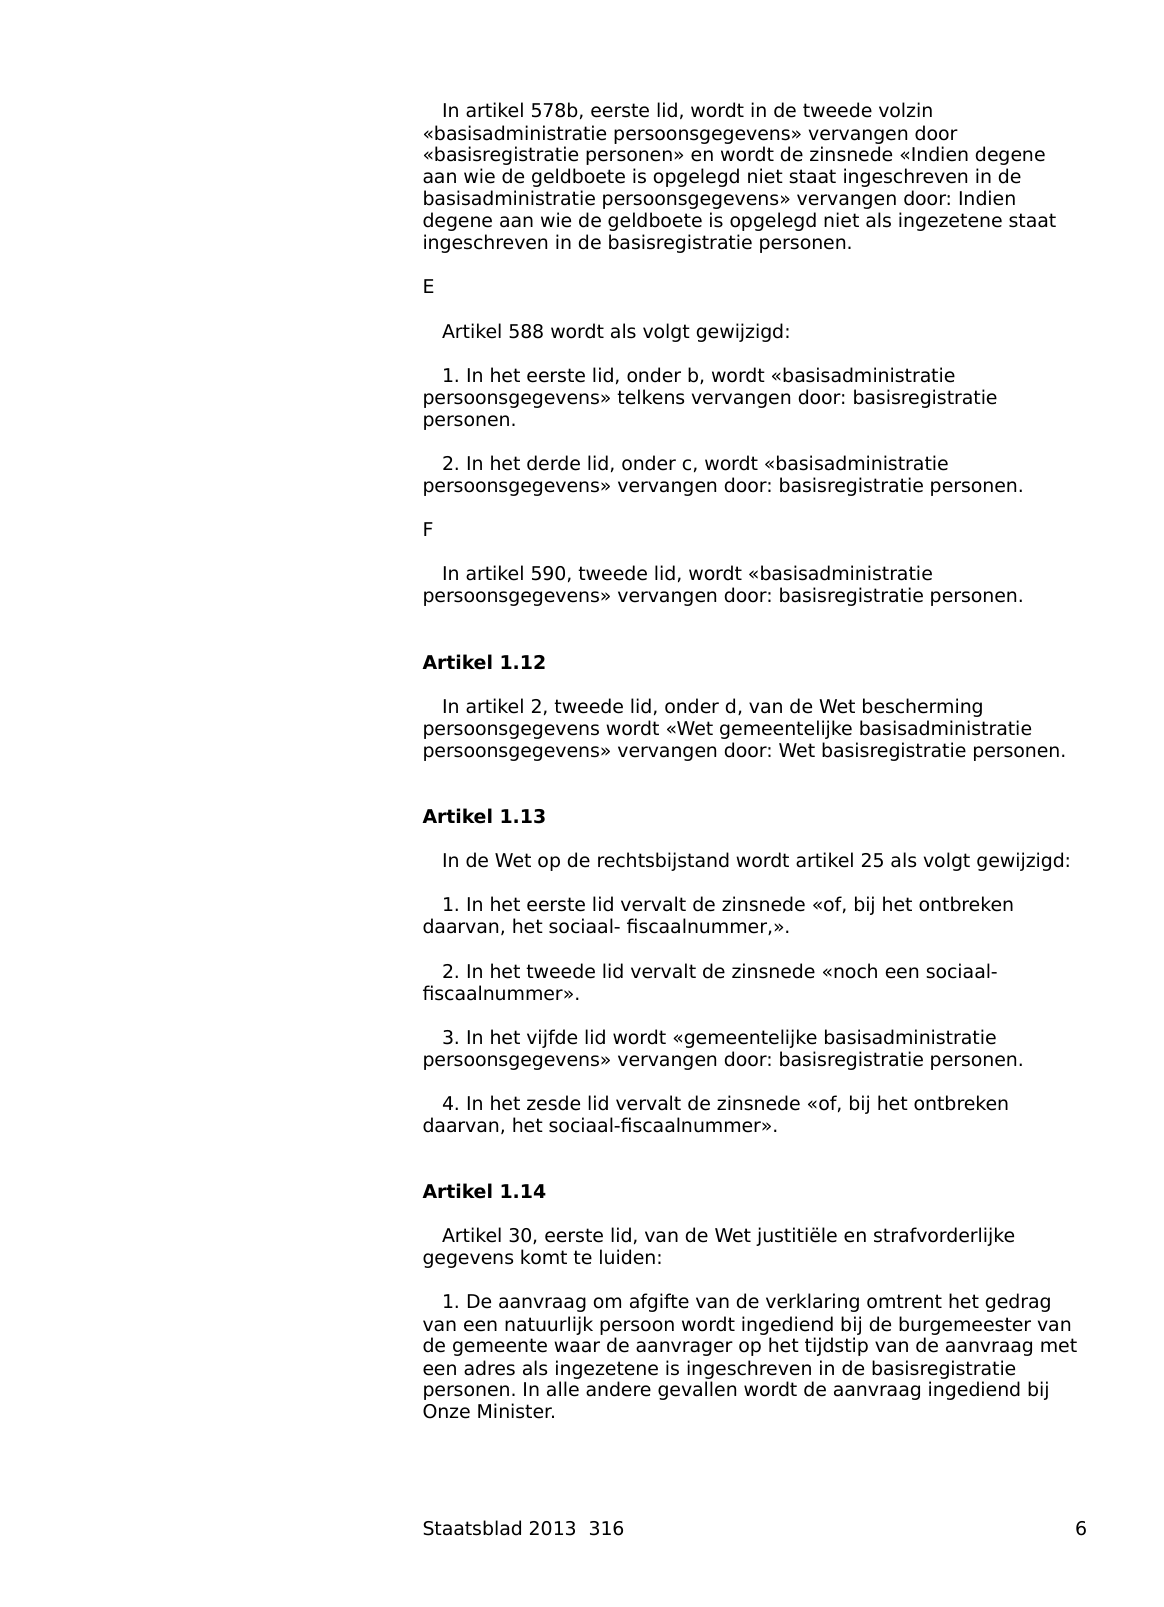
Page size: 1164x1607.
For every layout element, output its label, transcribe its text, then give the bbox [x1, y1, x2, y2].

text 2. In het tweede lid vervalt de zinsnede «noch een sociaal-fiscaalnummer». [422, 961, 1087, 1004]
text F [422, 519, 1087, 541]
subtitle Artikel 1.13 [422, 806, 1087, 828]
text In artikel 578b, eerste lid, wordt in de tweede volzin «basisadministratie persoonsgegevens» vervangen door «basisregistratie personen» en wordt de zinsnede «Indien degene aan wie de geldboete is opgelegd niet staat ingeschreven in de basisadministratie persoonsgegevens» vervangen door: Indien degene aan wie de geldboete is opgelegd niet als ingezetene staat ingeschreven in de basisregistratie personen. [422, 100, 1087, 254]
text E [422, 276, 1087, 298]
text 4. In het zesde lid vervalt de zinsnede «of, bij het ontbreken daarvan, het sociaal-fiscaalnummer». [422, 1093, 1087, 1137]
text 2. In het derde lid, onder c, wordt «basisadministratie persoonsgegevens» vervangen door: basisregistratie personen. [422, 453, 1087, 497]
text 3. In het vijfde lid wordt «gemeentelijke basisadministratie persoonsgegevens» vervangen door: basisregistratie personen. [422, 1027, 1087, 1071]
text 1. In het eerste lid, onder b, wordt «basisadministratie persoonsgegevens» telkens vervangen door: basisregistratie personen. [422, 365, 1087, 431]
text Artikel 588 wordt als volgt gewijzigd: [422, 321, 1087, 343]
text 1. De aanvraag om afgifte van de verklaring omtrent het gedrag van een natuurlijk persoon wordt ingediend bij de burgemeester van de gemeente waar de aanvrager op het tijdstip van de aanvraag met een adres als ingezetene is ingeschreven in de basisregistratie personen. In alle andere gevallen wordt de aanvraag ingediend bij Onze Minister. [422, 1291, 1087, 1423]
text Artikel 30, eerste lid, van de Wet justitiële en strafvorderlijke gegevens komt te luiden: [422, 1225, 1087, 1269]
text 1. In het eerste lid vervalt de zinsnede «of, bij het ontbreken daarvan, het sociaal- fiscaalnummer,». [422, 894, 1087, 938]
text In artikel 590, tweede lid, wordt «basisadministratie persoonsgegevens» vervangen door: basisregistratie personen. [422, 563, 1087, 607]
subtitle Artikel 1.14 [422, 1181, 1087, 1203]
text In de Wet op de rechtsbijstand wordt artikel 25 als volgt gewijzigd: [422, 850, 1087, 872]
text In artikel 2, tweede lid, onder d, van de Wet bescherming persoonsgegevens wordt «Wet gemeentelijke basisadministratie persoonsgegevens» vervangen door: Wet basisregistratie personen. [422, 696, 1087, 762]
subtitle Artikel 1.12 [422, 652, 1087, 673]
